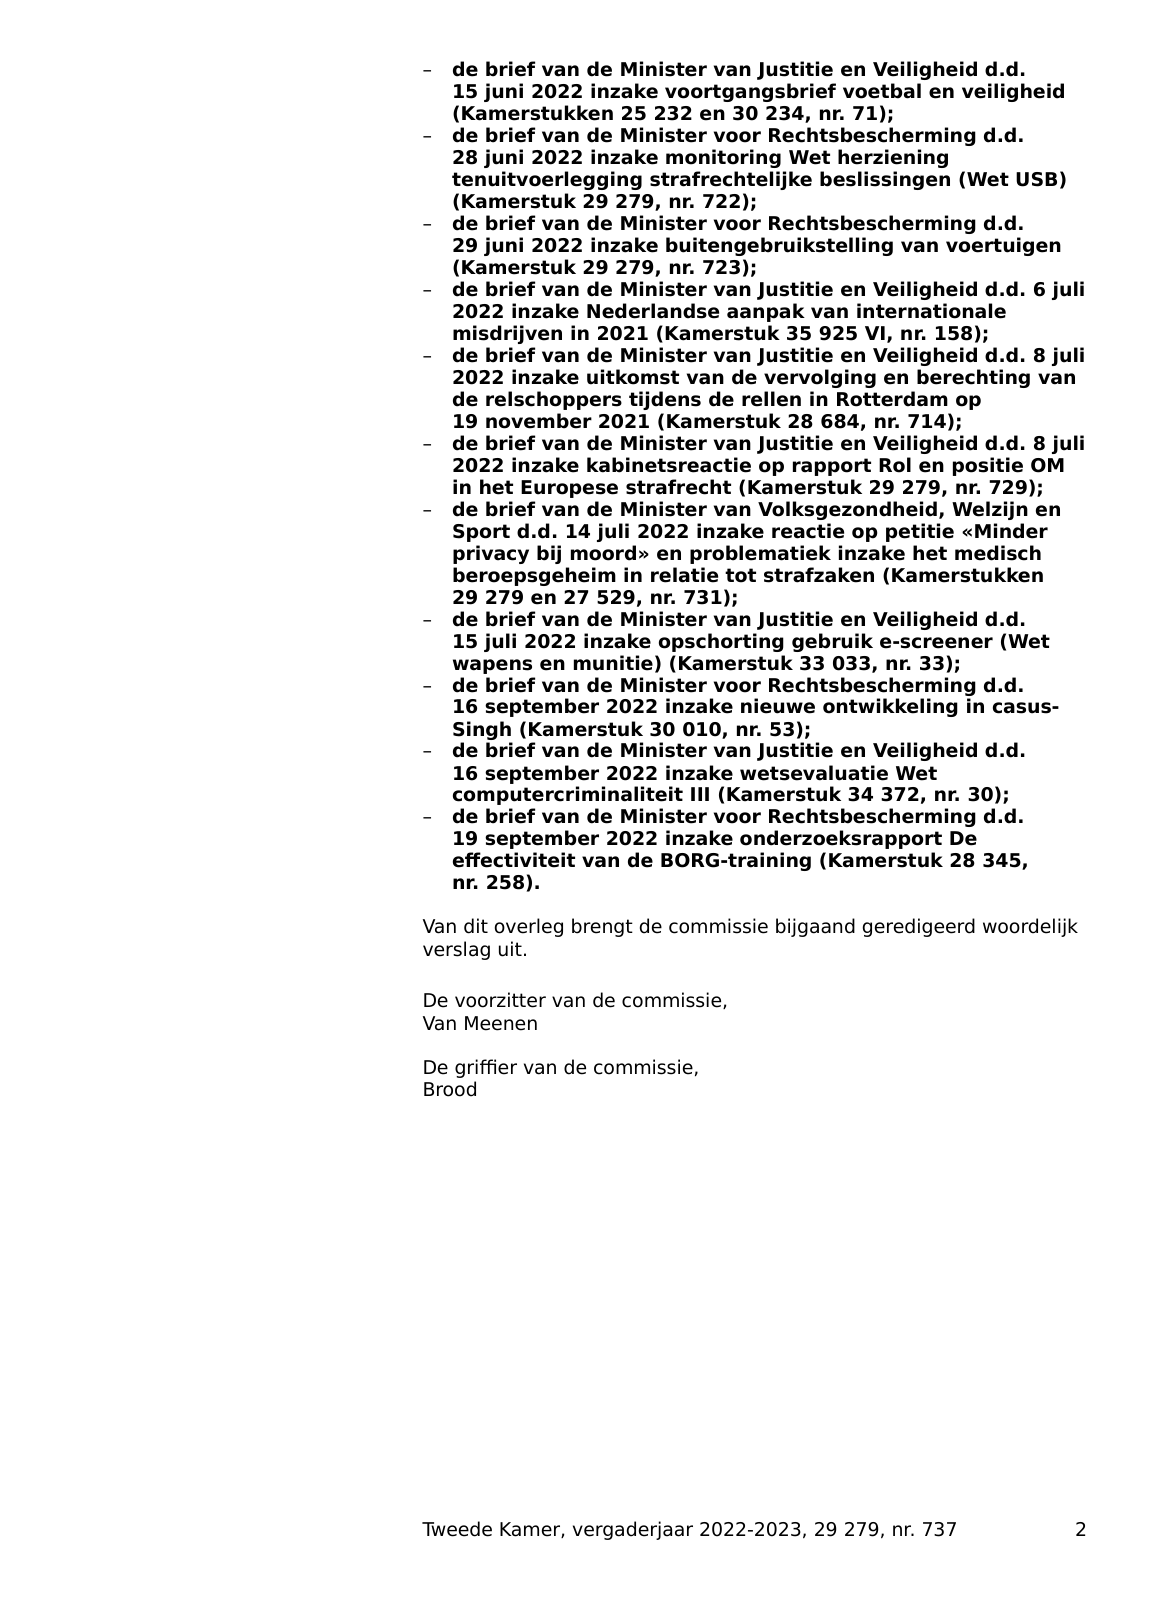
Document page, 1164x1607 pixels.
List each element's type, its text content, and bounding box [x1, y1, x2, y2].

text – de brief van de Minister van Justitie en Veiligheid d.d. 8 juli 2022 inzake kabinetsreactie op rapport Rol en positie OM in het Europese strafrecht (Kamerstuk 29 279, nr. 729); [422, 433, 1087, 499]
text – de brief van de Minister voor Rechtsbescherming d.d. 16 september 2022 inzake nieuwe ontwikkeling in casus-Singh (Kamerstuk 30 010, nr. 53); [422, 674, 1087, 740]
text – de brief van de Minister van Volksgezondheid, Welzijn en Sport d.d. 14 juli 2022 inzake reactie op petitie «Minder privacy bij moord» en problematiek inzake het medisch beroepsgeheim in relatie tot strafzaken (Kamerstukken 29 279 en 27 529, nr. 731); [422, 499, 1087, 608]
text – de brief van de Minister van Justitie en Veiligheid d.d. 15 juni 2022 inzake voortgangsbrief voetbal en veiligheid (Kamerstukken 25 232 en 30 234, nr. 71); [422, 59, 1087, 125]
text – de brief van de Minister voor Rechtsbescherming d.d. 28 juni 2022 inzake monitoring Wet herziening tenuitvoerlegging strafrechtelijke beslissingen (Wet USB) (Kamerstuk 29 279, nr. 722); [422, 125, 1087, 213]
text De voorzitter van de commissie, Van Meenen [422, 990, 1087, 1034]
text Van dit overleg brengt de commissie bijgaand geredigeerd woordelijk verslag uit. [422, 916, 1087, 960]
text – de brief van de Minister van Justitie en Veiligheid d.d. 15 juli 2022 inzake opschorting gebruik e-screener (Wet wapens en munitie) (Kamerstuk 33 033, nr. 33); [422, 608, 1087, 674]
text – de brief van de Minister van Justitie en Veiligheid d.d. 6 juli 2022 inzake Nederlandse aanpak van internationale misdrijven in 2021 (Kamerstuk 35 925 VI, nr. 158); [422, 279, 1087, 345]
text – de brief van de Minister voor Rechtsbescherming d.d. 19 september 2022 inzake onderzoeksrapport De effectiviteit van de BORG-training (Kamerstuk 28 345, nr. 258). [422, 806, 1087, 894]
text – de brief van de Minister van Justitie en Veiligheid d.d. 16 september 2022 inzake wetsevaluatie Wet computercriminaliteit III (Kamerstuk 34 372, nr. 30); [422, 740, 1087, 806]
text – de brief van de Minister voor Rechtsbescherming d.d. 29 juni 2022 inzake buitengebruikstelling van voertuigen (Kamerstuk 29 279, nr. 723); [422, 213, 1087, 279]
text De griffier van de commissie, Brood [422, 1057, 1087, 1101]
text – de brief van de Minister van Justitie en Veiligheid d.d. 8 juli 2022 inzake uitkomst van de vervolging en berechting van de relschoppers tijdens de rellen in Rotterdam op 19 november 2021 (Kamerstuk 28 684, nr. 714); [422, 345, 1087, 433]
